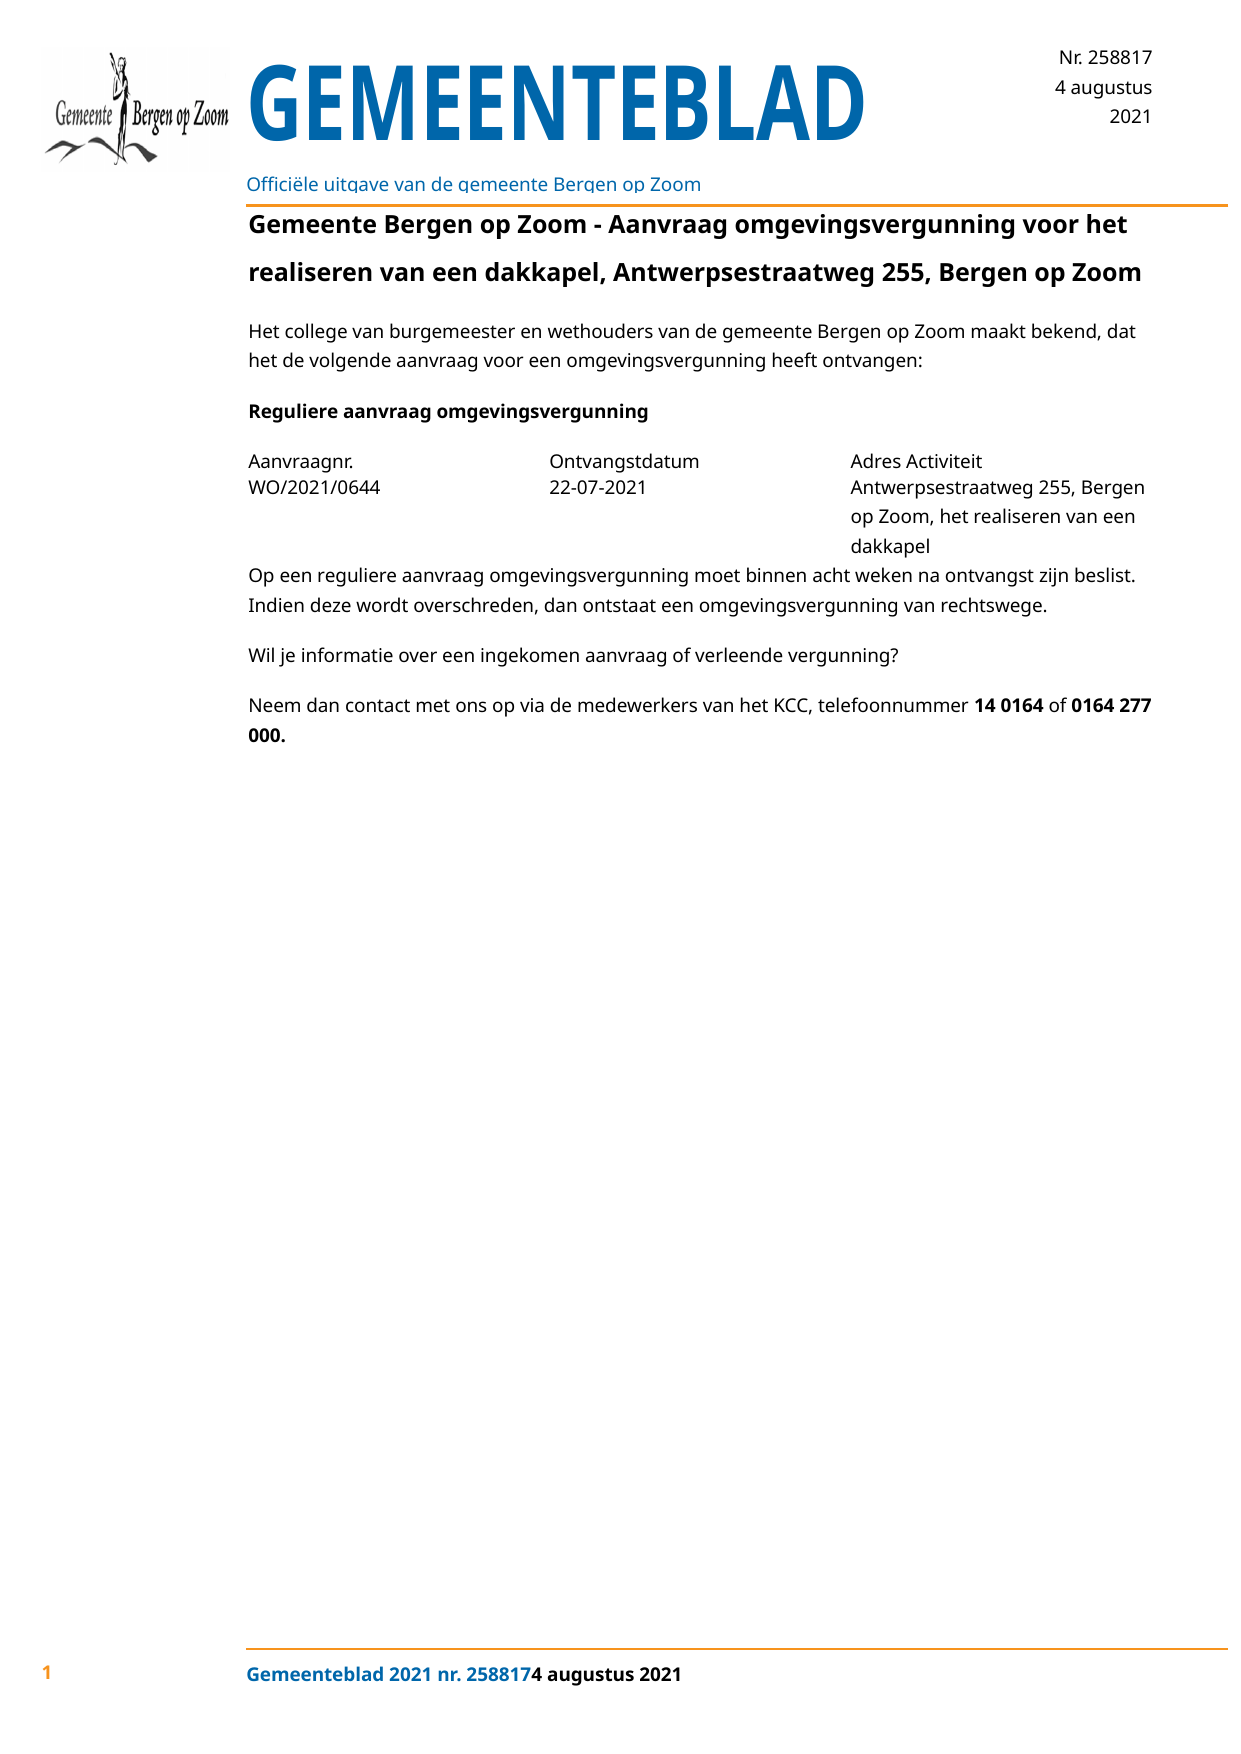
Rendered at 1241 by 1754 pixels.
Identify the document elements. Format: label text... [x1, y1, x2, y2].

table_header Adres Activiteit [850, 449, 1152, 474]
table_header Aanvraagnr. [248, 449, 549, 474]
table_header Ontvangstdatum [549, 449, 850, 474]
text Neem dan contact met ons op via de medewerkers van het KCC, telefoonnummer 14 0164 of 0164 277 000. [248, 693, 1152, 748]
text Reguliere aanvraag omgevingsvergunning [248, 398, 1152, 424]
table_cell WO/2021/0644 [248, 474, 549, 559]
text Wil je informatie over een ingekomen aanvraag of verleende vergunning? [248, 642, 1152, 668]
text Op een reguliere aanvraag omgevingsvergunning moet binnen acht weken na ontvangst zijn beslist. Indien deze wordt overschreden, dan ontstaat een omgevingsvergunning van rechtswege. [248, 562, 1152, 618]
text Het college van burgemeester en wethouders van de gemeente Bergen op Zoom maakt bekend, dat het de volgende aanvraag voor een omgevingsvergunning heeft ontvangen: [248, 318, 1152, 373]
table_cell Antwerpsestraatweg 255, Bergen op Zoom, het realiseren van een dakkapel [850, 474, 1152, 559]
table_cell 22-07-2021 [549, 474, 850, 559]
text Gemeente Bergen op Zoom - Aanvraag omgevingsvergunning voor het realiseren van een dakkapel, Antwerpsestraatweg 255, Bergen op Zoom [248, 207, 1152, 288]
picture [41, 47, 231, 172]
